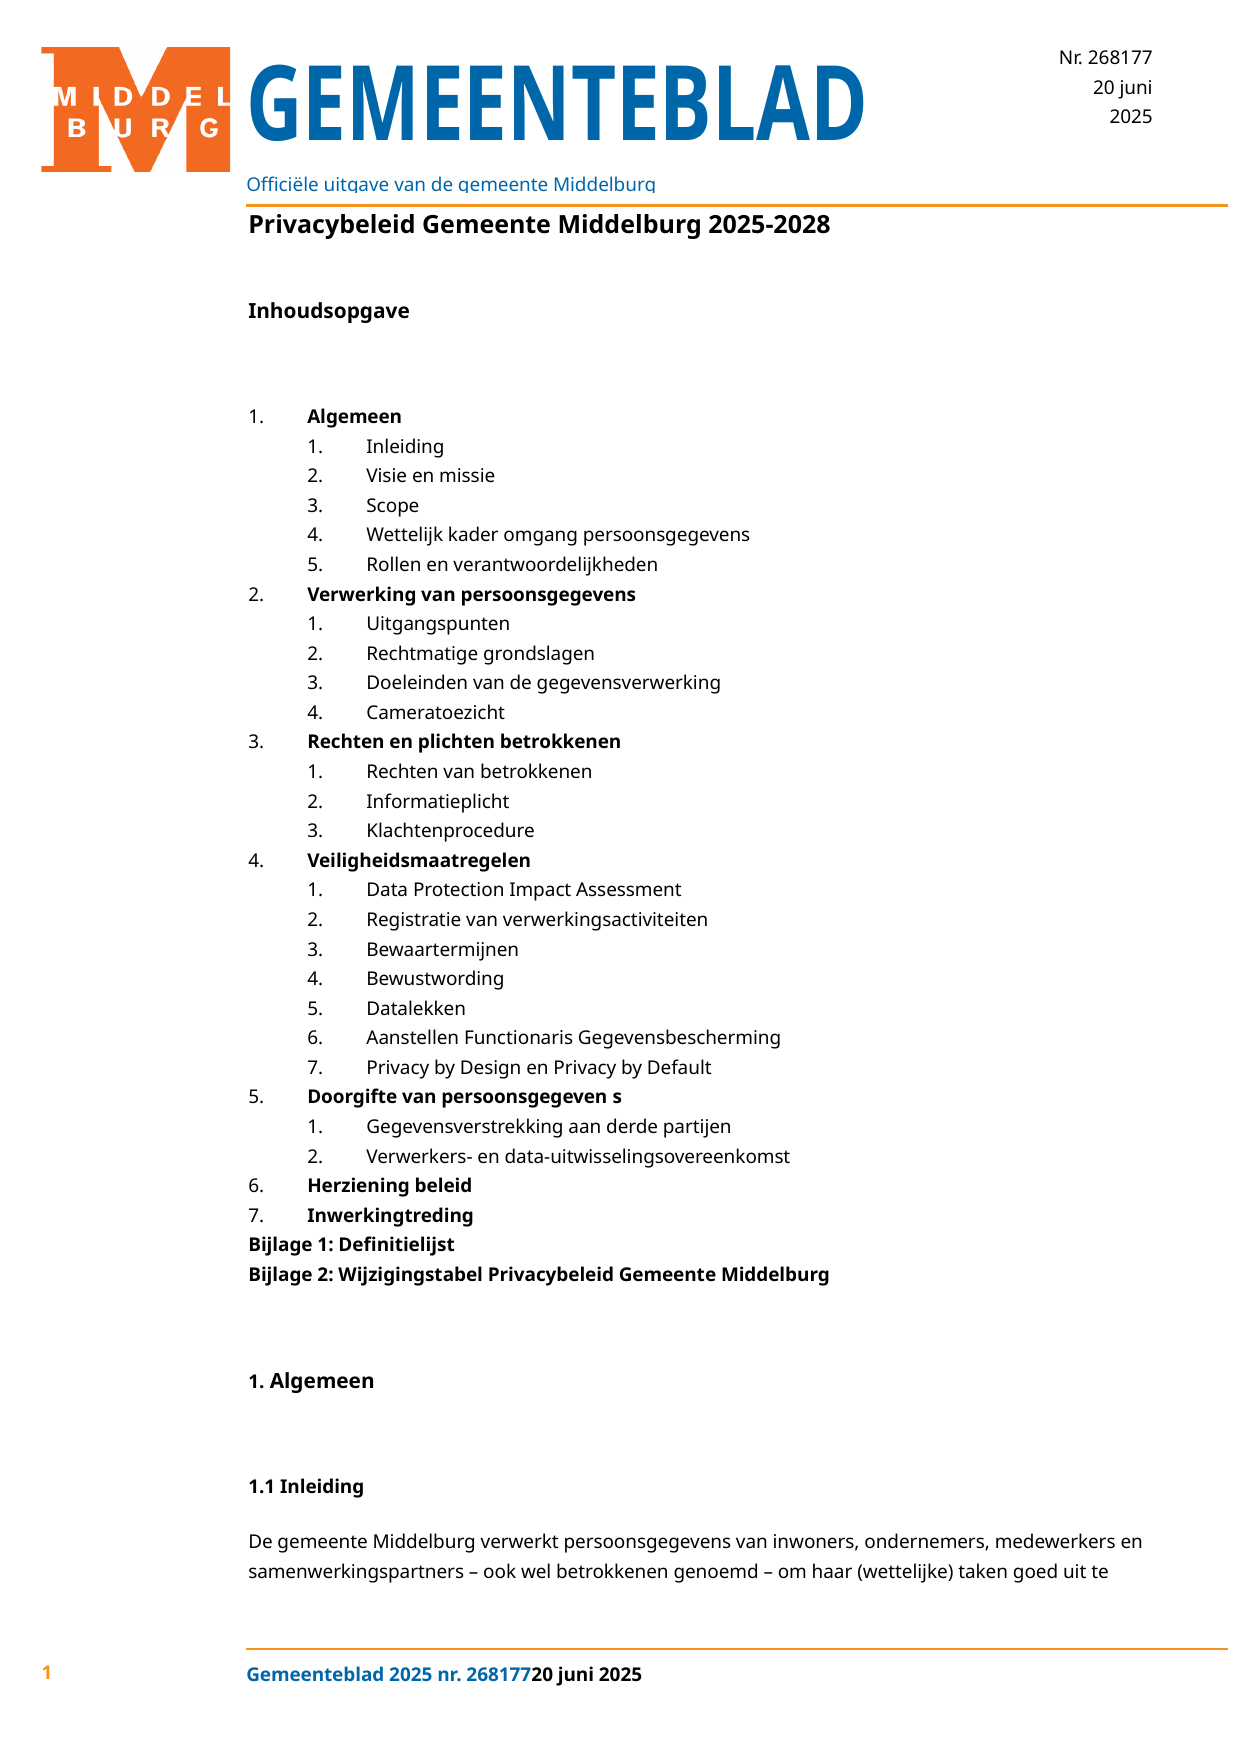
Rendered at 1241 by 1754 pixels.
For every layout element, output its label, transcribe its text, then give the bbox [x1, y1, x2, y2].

list Inwerkingtreding [248, 1202, 1152, 1228]
list Privacy by Design en Privacy by Default [307, 1054, 1152, 1080]
list Herziening beleid [248, 1172, 1152, 1198]
text Privacybeleid Gemeente Middelburg 2025-2028 [248, 207, 1152, 241]
list Doeleinden van de gegevensverwerking [307, 669, 1152, 695]
list Wettelijk kader omgang persoonsgegevens [307, 522, 1152, 547]
list Rechten van betrokkenen [307, 758, 1152, 784]
picture [41, 47, 231, 172]
list Rechten en plichten betrokkenen [248, 729, 1152, 754]
list Visie en missie [307, 462, 1152, 488]
list Scope [307, 492, 1152, 518]
list Rechtmatige grondslagen [307, 640, 1152, 666]
list Registratie van verwerkingsactiviteiten [307, 906, 1152, 932]
list Data Protection Impact Assessment [307, 877, 1152, 902]
list Aanstellen Functionaris Gegevensbescherming [307, 1024, 1152, 1050]
list Gegevensverstrekking aan derde partijen [307, 1113, 1152, 1139]
text Inhoudsopgave [248, 296, 1152, 324]
list Cameratoezicht [307, 699, 1152, 725]
list Bewaartermijnen [307, 936, 1152, 962]
list Doorgifte van persoonsgegeven s [248, 1084, 1152, 1109]
text 1.1 Inleiding [248, 1473, 1152, 1499]
list Verwerking van persoonsgegevens [248, 581, 1152, 607]
list Veiligheidsmaatregelen [248, 847, 1152, 873]
list Informatieplicht [307, 788, 1152, 814]
list Datalekken [307, 995, 1152, 1021]
list Bewustwording [307, 965, 1152, 991]
list Klachtenprocedure [307, 817, 1152, 843]
text De gemeente Middelburg verwerkt persoonsgegevens van inwoners, ondernemers, medewerkers en samenwerkingspartners – ook wel betrokkenen genoemd – om haar (wettelijke) taken goed uit te [248, 1529, 1152, 1584]
text Bijlage 1: Definitielijst [248, 1232, 1152, 1257]
list Uitgangspunten [307, 610, 1152, 636]
list Verwerkers- en data-uitwisselingsovereenkomst [307, 1143, 1152, 1169]
list Algemeen [248, 403, 1152, 429]
list Rollen en verantwoordelijkheden [307, 551, 1152, 577]
list Inleiding [307, 433, 1152, 459]
text Bijlage 2: Wijzigingstabel Privacybeleid Gemeente Middelburg [248, 1261, 1152, 1287]
text 1. Algemeen [248, 1366, 1152, 1394]
